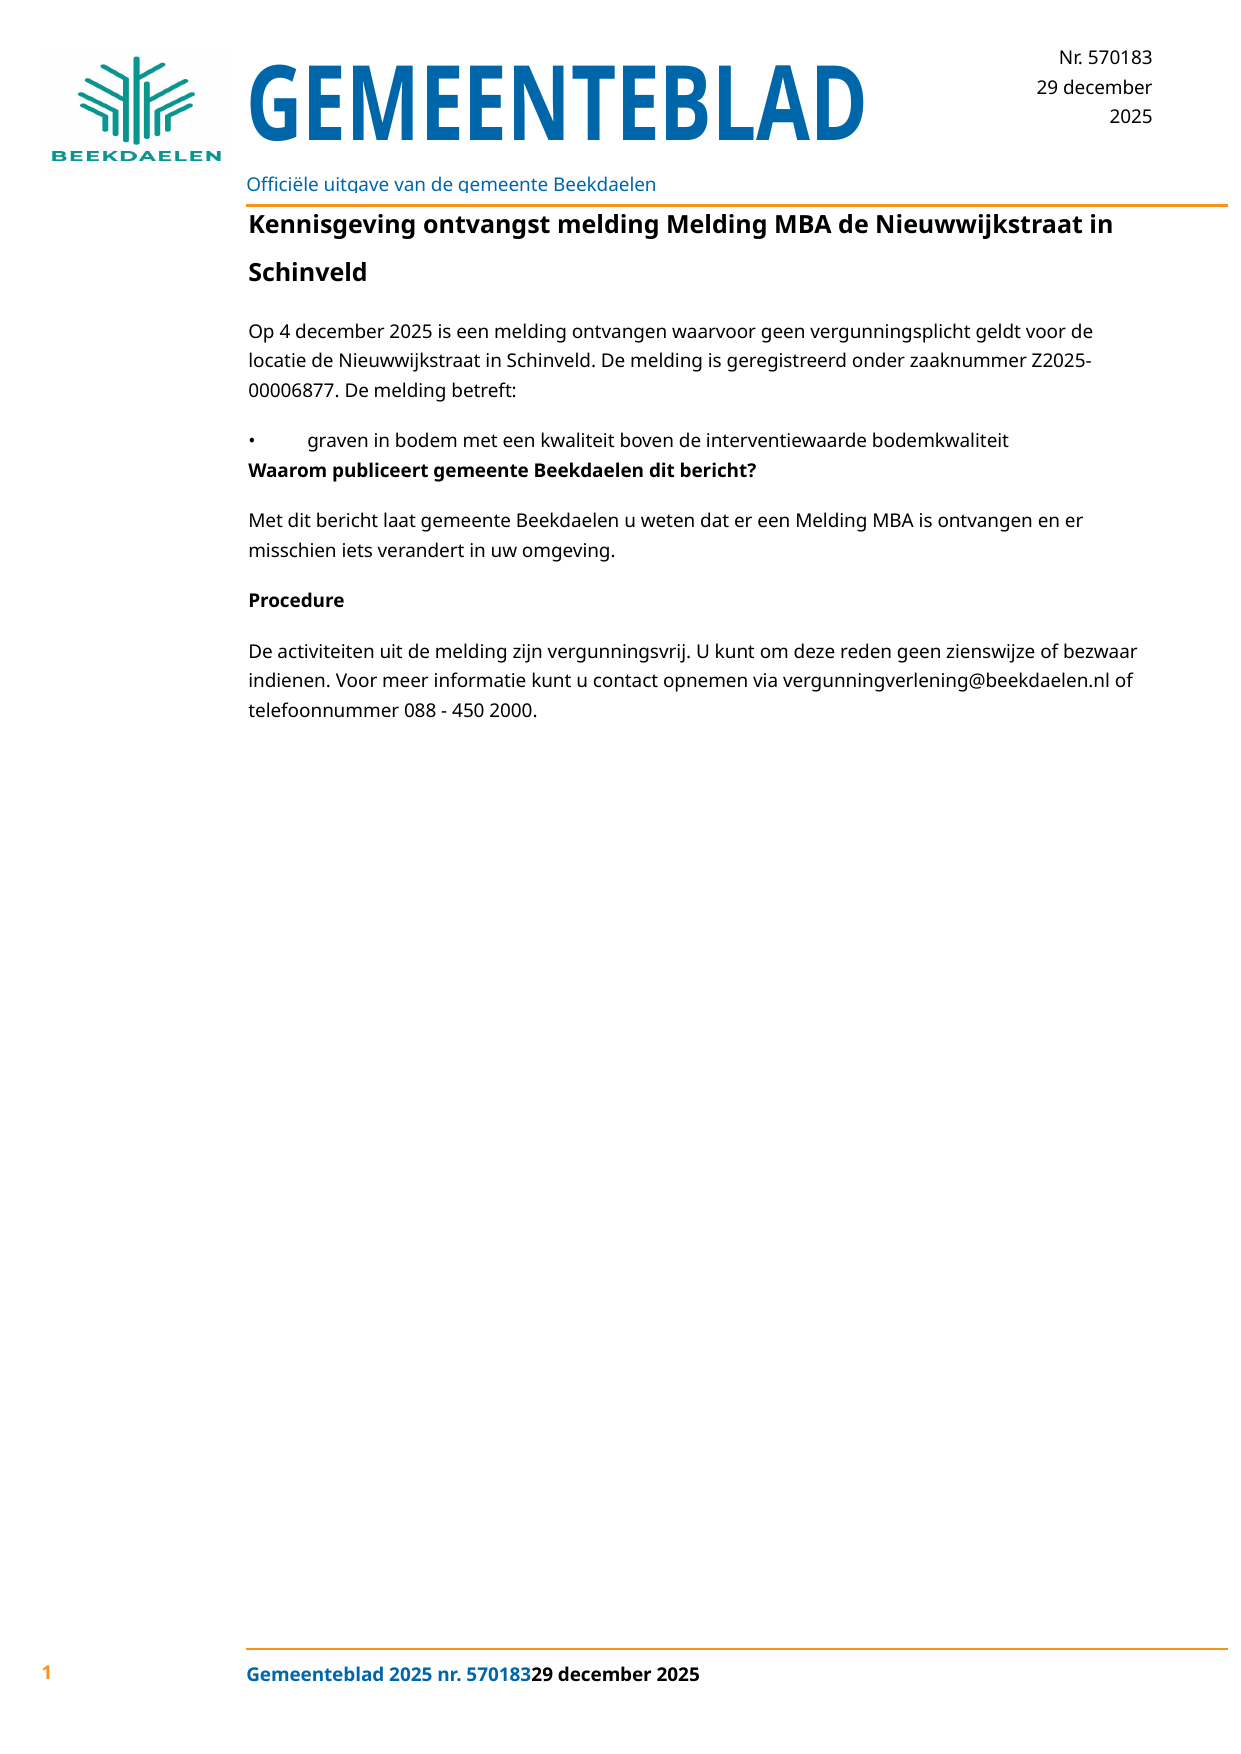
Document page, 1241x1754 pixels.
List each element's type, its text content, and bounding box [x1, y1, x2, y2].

picture [41, 47, 231, 172]
text De activiteiten uit de melding zijn vergunningsvrij. U kunt om deze reden geen zienswijze of bezwaar indienen. Voor meer informatie kunt u contact opnemen via vergunningverlening@beekdaelen.nl of telefoonnummer 088 - 450 2000. [248, 638, 1152, 723]
text Op 4 december 2025 is een melding ontvangen waarvoor geen vergunningsplicht geldt voor de locatie de Nieuwwijkstraat in Schinveld. De melding is geregistreerd onder zaaknummer Z2025-00006877. De melding betreft: [248, 318, 1152, 403]
text Met dit bericht laat gemeente Beekdaelen u weten dat er een Melding MBA is ontvangen en er misschien iets verandert in uw omgeving. [248, 507, 1152, 563]
text Waarom publiceert gemeente Beekdaelen dit bericht? [248, 457, 1152, 483]
text Procedure [248, 587, 1152, 613]
list graven in bodem met een kwaliteit boven de interventiewaarde bodemkwaliteit [248, 427, 1152, 453]
text Kennisgeving ontvangst melding Melding MBA de Nieuwwijkstraat in Schinveld [248, 207, 1152, 288]
